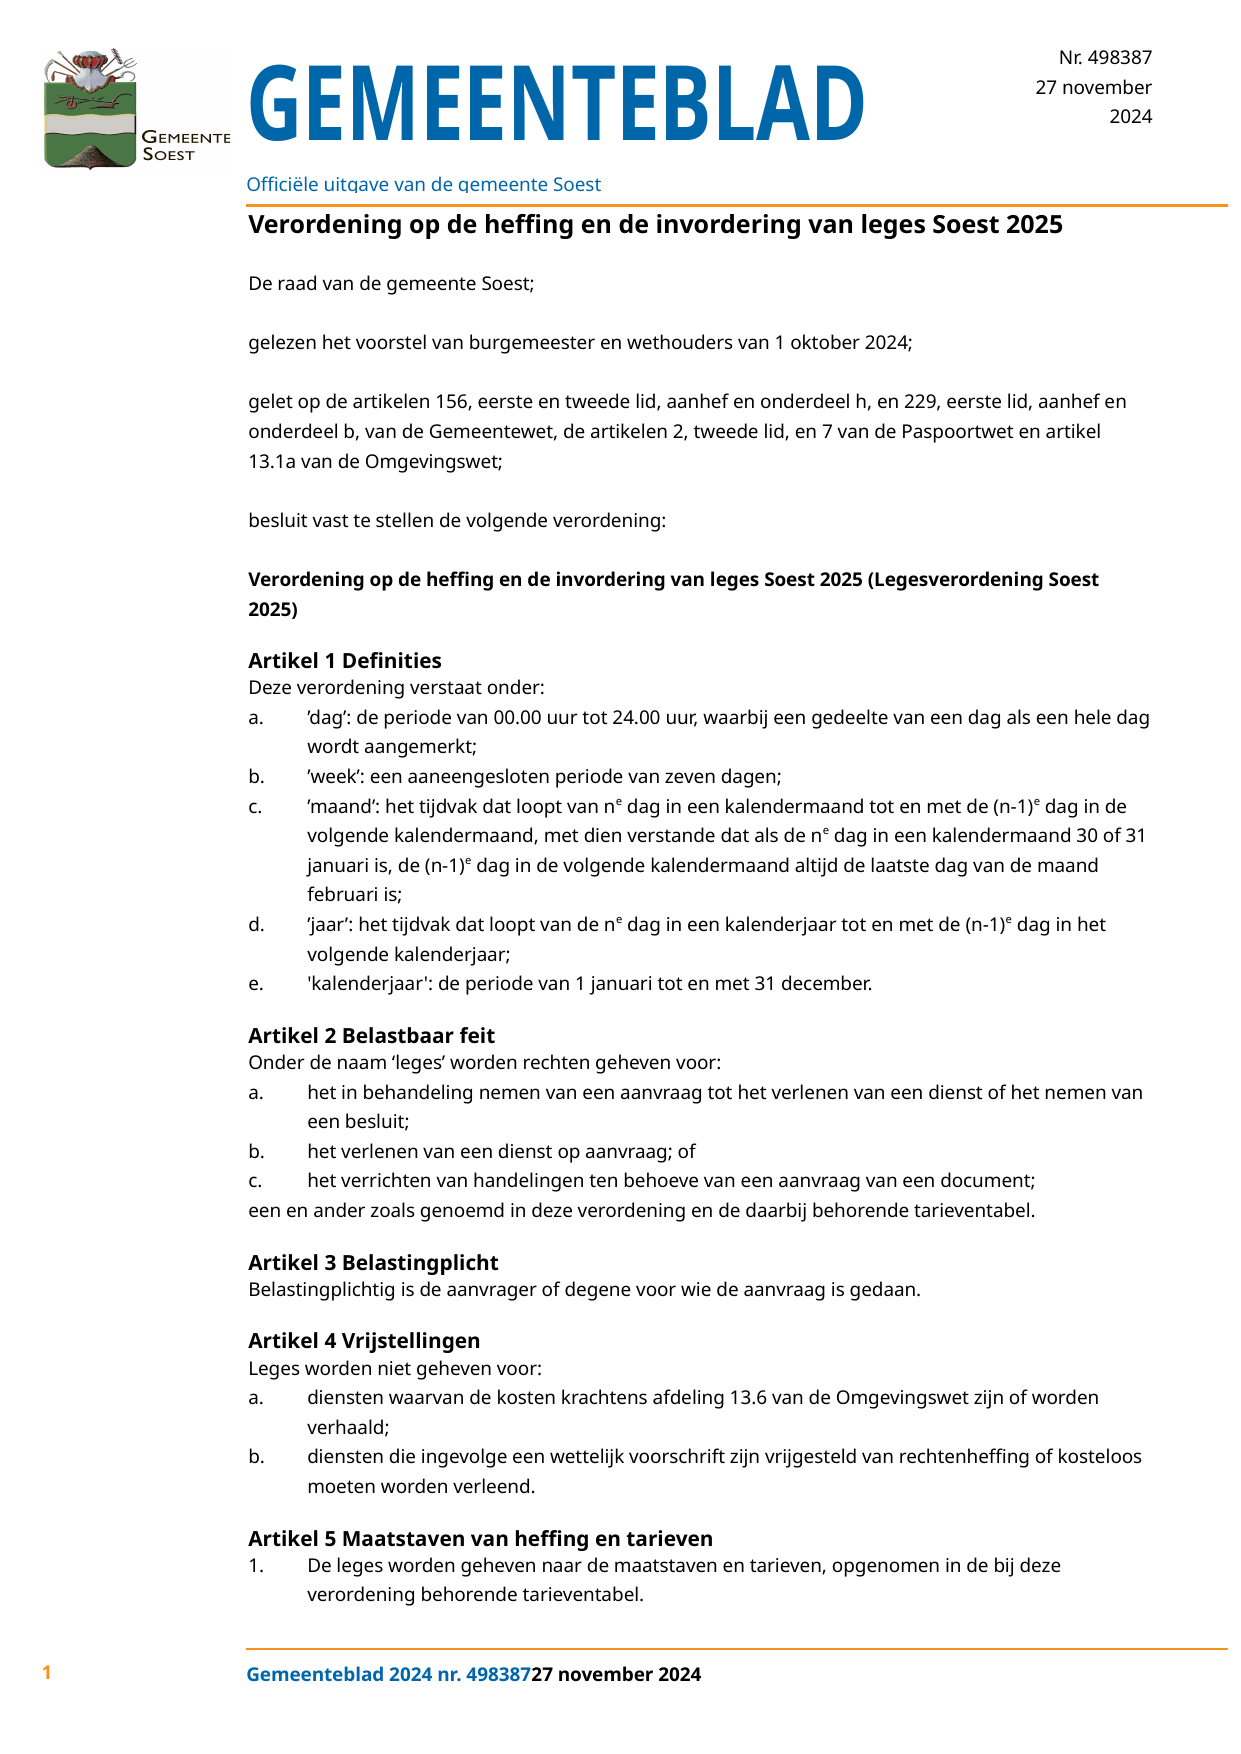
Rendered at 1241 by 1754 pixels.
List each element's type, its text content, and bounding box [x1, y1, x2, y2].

text Belastingplichtig is de aanvrager of degene voor wie de aanvraag is gedaan. [248, 1276, 1152, 1302]
text De raad van de gemeente Soest; [248, 270, 1152, 296]
list ’maand’: het tijdvak dat loopt van ne dag in een kalendermaand tot en met de (n-1)e dag in de volgende kalendermaand, met dien verstande dat als de ne dag in een kalendermaand 30 of 31 januari is, de (n-1)e dag in de volgende kalendermaand altijd de laatste dag van de maand februari is; [248, 793, 1152, 907]
text Verordening op de heffing en de invordering van leges Soest 2025 [248, 207, 1152, 241]
list ’dag’: de periode van 00.00 uur tot 24.00 uur, waarbij een gedeelte van een dag als een hele dag wordt aangemerkt; [248, 704, 1152, 759]
text Onder de naam ‘leges’ worden rechten geheven voor: [248, 1049, 1152, 1075]
text Artikel 4 Vrijstellingen [248, 1326, 1152, 1355]
list ’week’: een aaneengesloten periode van zeven dagen; [248, 763, 1152, 789]
text besluit vast te stellen de volgende verordening: [248, 507, 1152, 533]
list ’jaar’: het tijdvak dat loopt van de ne dag in een kalenderjaar tot en met de (n-1)e dag in het volgende kalenderjaar; [248, 911, 1152, 967]
text Leges worden niet geheven voor: [248, 1355, 1152, 1381]
text Artikel 2 Belastbaar feit [248, 1021, 1152, 1049]
text gelet op de artikelen 156, eerste en tweede lid, aanhef en onderdeel h, en 229, eerste lid, aanhef en onderdeel b, van de Gemeentewet, de artikelen 2, tweede lid, en 7 van de Paspoortwet en artikel 13.1a van de Omgevingswet; [248, 389, 1152, 473]
text Verordening op de heffing en de invordering van leges Soest 2025 (Legesverordening Soest 2025) [248, 566, 1152, 621]
list diensten waarvan de kosten krachtens afdeling 13.6 van de Omgevingswet zijn of worden verhaald; [248, 1384, 1152, 1440]
list het verlenen van een dienst op aanvraag; of [248, 1138, 1152, 1164]
list diensten die ingevolge een wettelijk voorschrift zijn vrijgesteld van rechtenheffing of kosteloos moeten worden verleend. [248, 1444, 1152, 1499]
text een en ander zoals genoemd in deze verordening en de daarbij behorende tarieventabel. [248, 1197, 1152, 1223]
picture [41, 47, 231, 172]
text Artikel 1 Definities [248, 646, 1152, 674]
list De leges worden geheven naar de maatstaven en tarieven, opgenomen in de bij deze verordening behorende tarieventabel. [248, 1552, 1152, 1607]
text Artikel 3 Belastingplicht [248, 1248, 1152, 1276]
text Artikel 5 Maatstaven van heffing en tarieven [248, 1524, 1152, 1552]
list het in behandeling nemen van een aanvraag tot het verlenen van een dienst of het nemen van een besluit; [248, 1079, 1152, 1134]
text Deze verordening verstaat onder: [248, 674, 1152, 700]
list het verrichten van handelingen ten behoeve van een aanvraag van een document; [248, 1168, 1152, 1193]
text gelezen het voorstel van burgemeester en wethouders van 1 oktober 2024; [248, 329, 1152, 355]
list 'kalenderjaar': de periode van 1 januari tot en met 31 december. [248, 970, 1152, 996]
